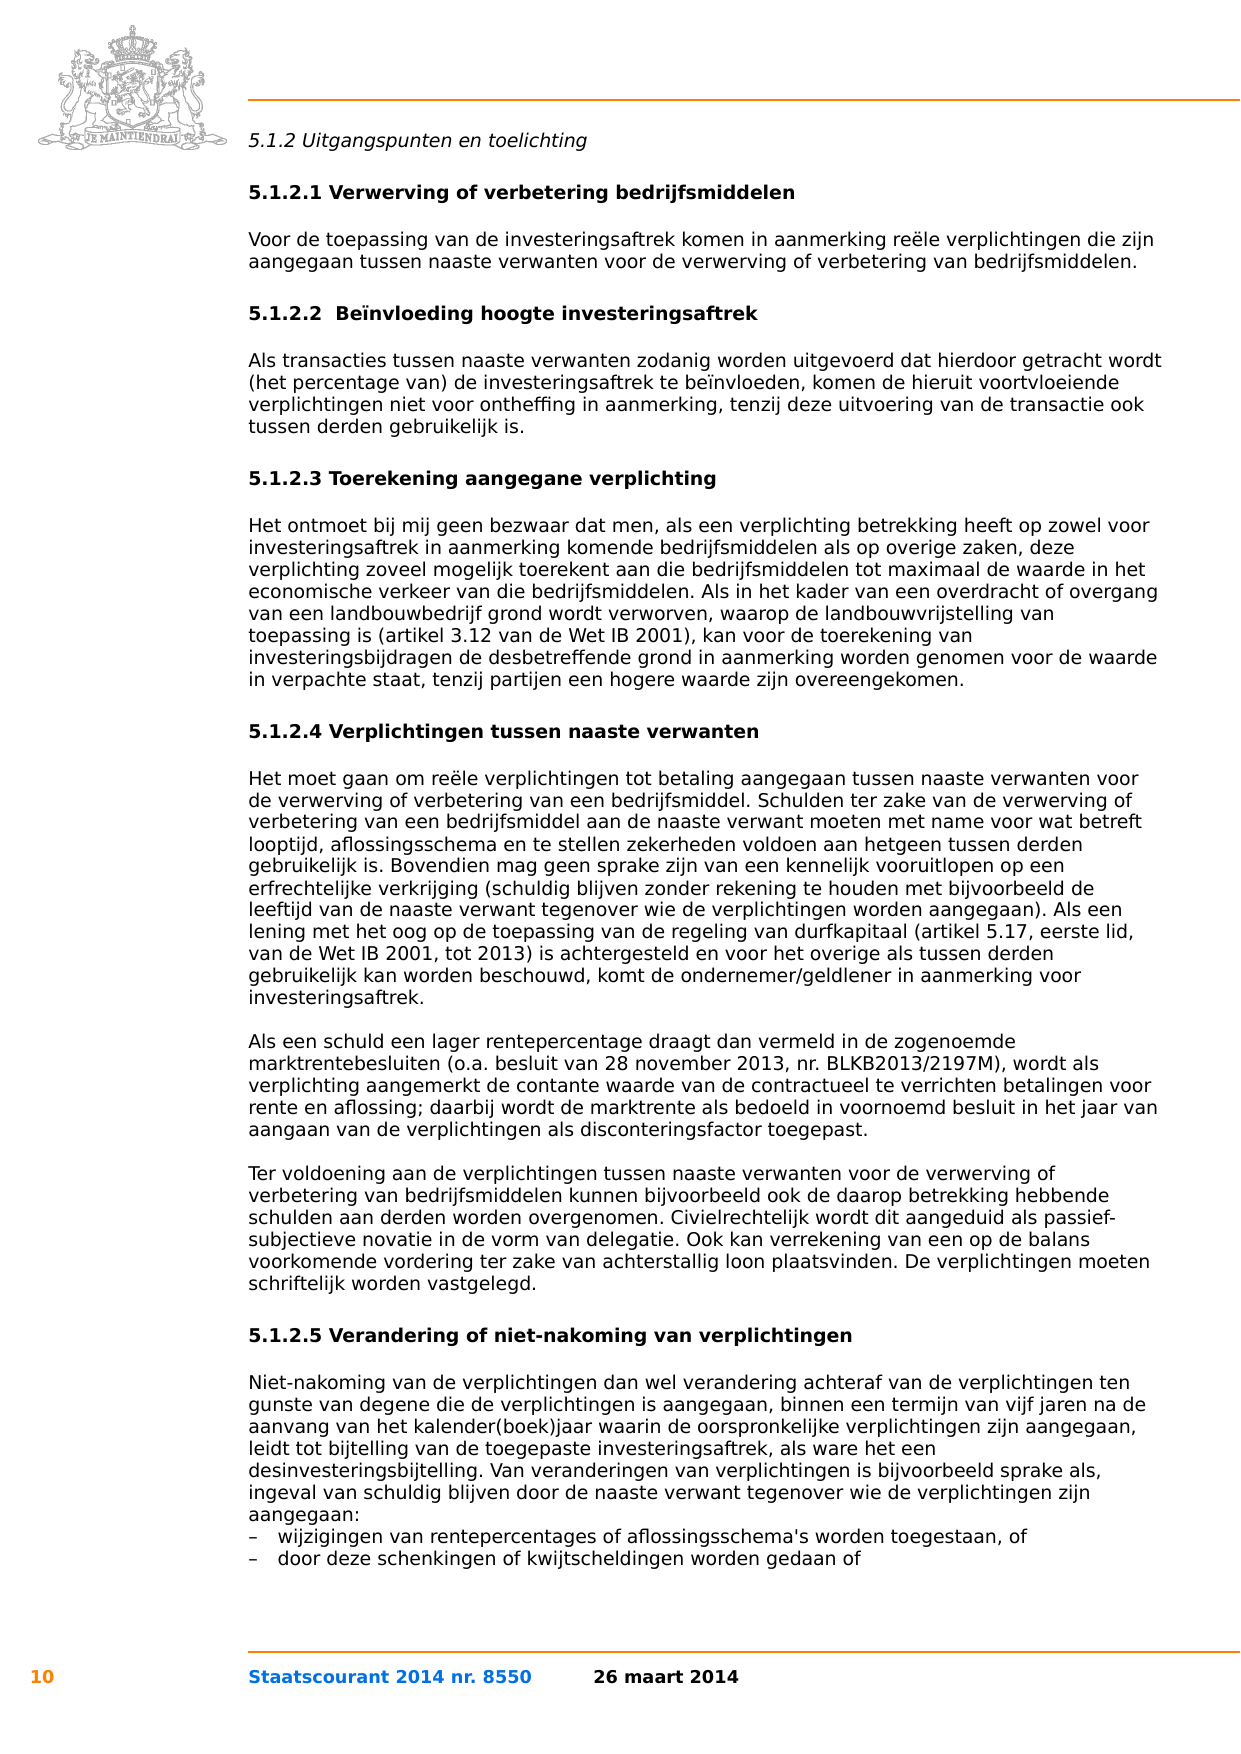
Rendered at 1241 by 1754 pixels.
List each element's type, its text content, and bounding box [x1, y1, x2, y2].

text Voor de toepassing van de investeringsaftrek komen in aanmerking reële verplichtingen die zijn aangegaan tussen naaste verwanten voor de verwerving of verbetering van bedrijfsmiddelen. [248, 229, 1163, 273]
text Het ontmoet bij mij geen bezwaar dat men, als een verplichting betrekking heeft op zowel voor investeringsaftrek in aanmerking komende bedrijfsmiddelen als op overige zaken, deze verplichting zoveel mogelijk toerekent aan die bedrijfsmiddelen tot maximaal de waarde in het economische verkeer van die bedrijfsmiddelen. Als in het kader van een overdracht of overgang van een landbouwbedrijf grond wordt verworven, waarop de landbouwvrijstelling van toepassing is (artikel 3.12 van de Wet IB 2001), kan voor de toerekening van investeringsbijdragen de desbetreffende grond in aanmerking worden genomen voor de waarde in verpachte staat, tenzij partijen een hogere waarde zijn overeengekomen. [248, 515, 1163, 691]
subtitle 5.1.2.1 Verwerving of verbetering bedrijfsmiddelen [248, 182, 1163, 204]
text – wijzigingen van rentepercentages of aflossingsschema's worden toegestaan, of [248, 1526, 1163, 1548]
text Het moet gaan om reële verplichtingen tot betaling aangegaan tussen naaste verwanten voor de verwerving of verbetering van een bedrijfsmiddel. Schulden ter zake van de verwerving of verbetering van een bedrijfsmiddel aan de naaste verwant moeten met name voor wat betreft looptijd, aflossingsschema en te stellen zekerheden voldoen aan hetgeen tussen derden gebruikelijk is. Bovendien mag geen sprake zijn van een kennelijk vooruitlopen op een erfrechtelijke verkrijging (schuldig blijven zonder rekening te houden met bijvoorbeeld de leeftijd van de naaste verwant tegenover wie de verplichtingen worden aangegaan). Als een lening met het oog op de toepassing van de regeling van durfkapitaal (artikel 5.17, eerste lid, van de Wet IB 2001, tot 2013) is achtergesteld en voor het overige als tussen derden gebruikelijk kan worden beschouwd, komt de ondernemer/geldlener in aanmerking voor investeringsaftrek. [248, 767, 1163, 1009]
subtitle 5.1.2.5 Verandering of niet-nakoming van verplichtingen [248, 1325, 1163, 1347]
text Als transacties tussen naaste verwanten zodanig worden uitgevoerd dat hierdoor getracht wordt (het percentage van) de investeringsaftrek te beïnvloeden, komen de hieruit voortvloeiende verplichtingen niet voor ontheffing in aanmerking, tenzij deze uitvoering van de transactie ook tussen derden gebruikelijk is. [248, 350, 1163, 438]
subtitle 5.1.2 Uitgangspunten en toelichting [248, 130, 1163, 152]
text Als een schuld een lager rentepercentage draagt dan vermeld in de zogenoemde marktrentebesluiten (o.a. besluit van 28 november 2013, nr. BLKB2013/2197M), wordt als verplichting aangemerkt de contante waarde van de contractueel te verrichten betalingen voor rente en aflossing; daarbij wordt de marktrente als bedoeld in voornoemd besluit in het jaar van aangaan van de verplichtingen als disconteringsfactor toegepast. [248, 1031, 1163, 1141]
subtitle 5.1.2.2 Beïnvloeding hoogte investeringsaftrek [248, 303, 1163, 325]
picture [38, 25, 227, 150]
subtitle 5.1.2.3 Toerekening aangegane verplichting [248, 468, 1163, 490]
text Ter voldoening aan de verplichtingen tussen naaste verwanten voor de verwerving of verbetering van bedrijfsmiddelen kunnen bijvoorbeeld ook de daarop betrekking hebbende schulden aan derden worden overgenomen. Civielrechtelijk wordt dit aangeduid als passief-subjectieve novatie in de vorm van delegatie. Ook kan verrekening van een op de balans voorkomende vordering ter zake van achterstallig loon plaatsvinden. De verplichtingen moeten schriftelijk worden vastgelegd. [248, 1163, 1163, 1295]
text – door deze schenkingen of kwijtscheldingen worden gedaan of [248, 1548, 1163, 1569]
text Niet-nakoming van de verplichtingen dan wel verandering achteraf van de verplichtingen ten gunste van degene die de verplichtingen is aangegaan, binnen een termijn van vijf jaren na de aanvang van het kalender(boek)jaar waarin de oorspronkelijke verplichtingen zijn aangegaan, leidt tot bijtelling van de toegepaste investeringsaftrek, als ware het een desinvesteringsbijtelling. Van veranderingen van verplichtingen is bijvoorbeeld sprake als, ingeval van schuldig blijven door de naaste verwant tegenover wie de verplichtingen zijn aangegaan: [248, 1372, 1163, 1526]
subtitle 5.1.2.4 Verplichtingen tussen naaste verwanten [248, 721, 1163, 742]
